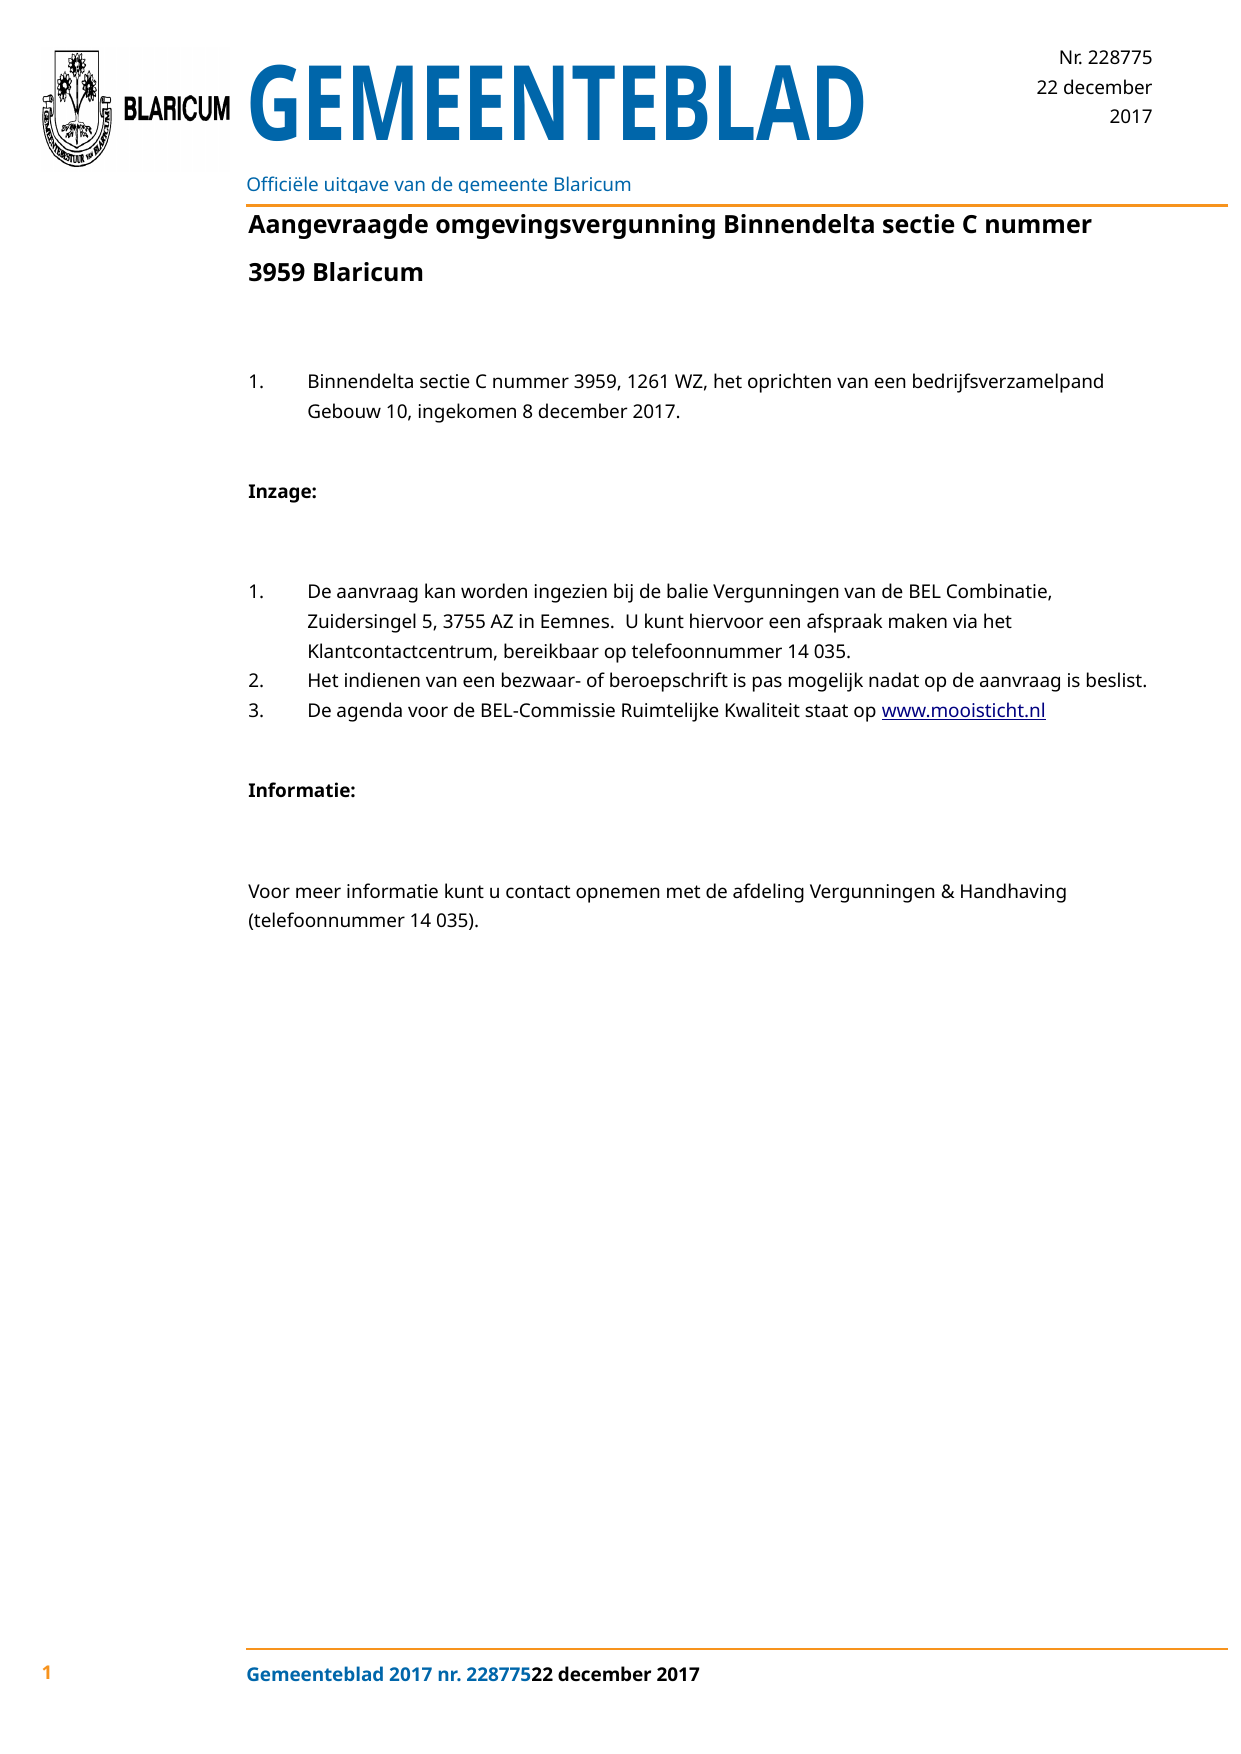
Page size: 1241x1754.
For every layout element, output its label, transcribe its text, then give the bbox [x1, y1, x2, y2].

text Inzage: [248, 478, 1152, 504]
text Voor meer informatie kunt u contact opnemen met de afdeling Vergunningen & Handhaving (telefoonnummer 14 035). [248, 878, 1152, 933]
picture [41, 47, 231, 172]
list De aanvraag kan worden ingezien bij de balie Vergunningen van de BEL Combinatie, Zuidersingel 5, 3755 AZ in Eemnes. U kunt hiervoor een afspraak maken via het Klantcontactcentrum, bereikbaar op telefoonnummer 14 035. [248, 579, 1152, 664]
list De agenda voor de BEL-Commissie Ruimtelijke Kwaliteit staat op www.mooisticht.nl [248, 697, 1152, 723]
text Aangevraagde omgevingsvergunning Binnendelta sectie C nummer 3959 Blaricum [248, 207, 1152, 288]
text Informatie: [248, 777, 1152, 803]
list Het indienen van een bezwaar- of beroepschrift is pas mogelijk nadat op de aanvraag is beslist. [248, 667, 1152, 693]
list Binnendelta sectie C nummer 3959, 1261 WZ, het oprichten van een bedrijfsverzamelpand Gebouw 10, ingekomen 8 december 2017. [248, 368, 1152, 424]
